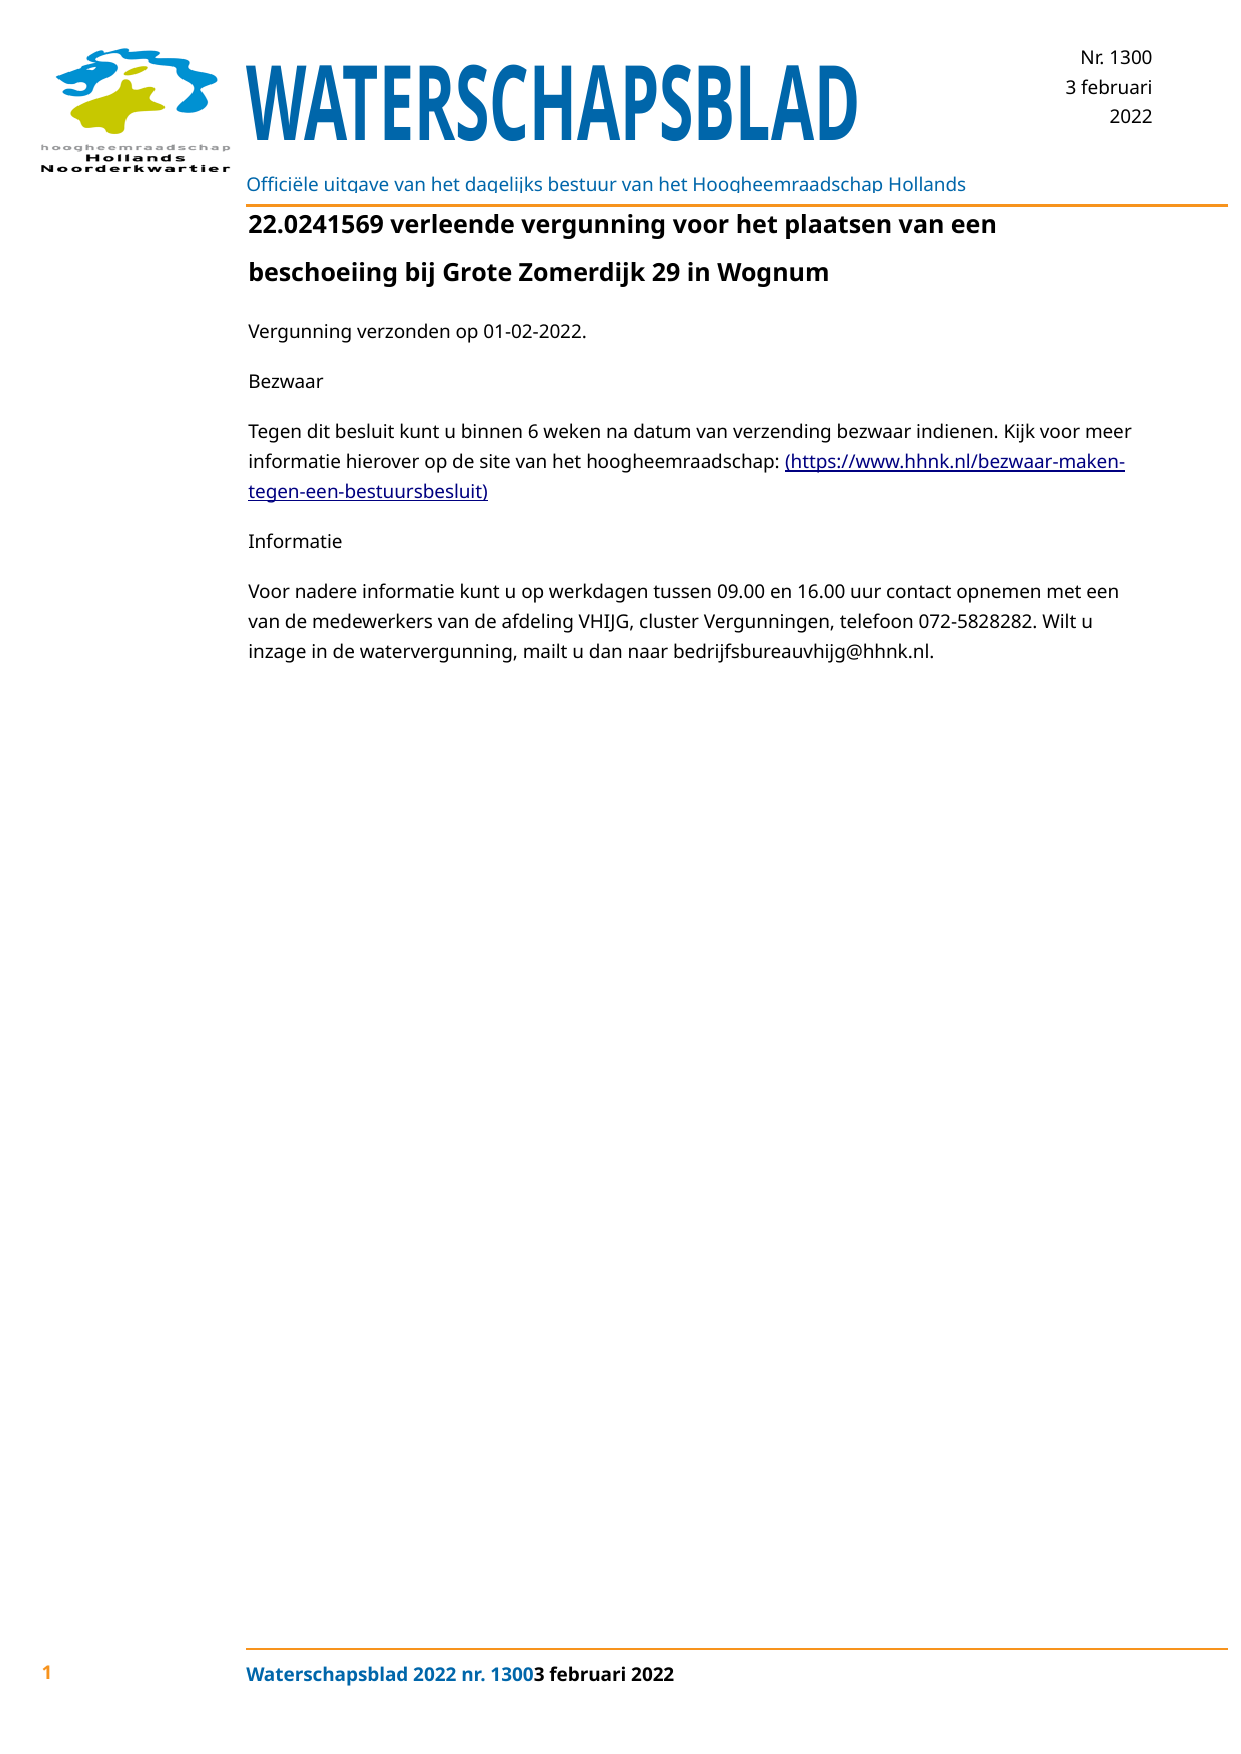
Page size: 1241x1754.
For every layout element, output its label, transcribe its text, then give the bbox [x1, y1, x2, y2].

picture [41, 47, 231, 172]
text Bezwaar [248, 368, 1152, 394]
text 22.0241569 verleende vergunning voor het plaatsen van een beschoeiing bij Grote Zomerdijk 29 in Wognum [248, 207, 1152, 288]
text Tegen dit besluit kunt u binnen 6 weken na datum van verzending bezwaar indienen. Kijk voor meer informatie hierover op de site van het hoogheemraadschap: (https://www.hhnk.nl/bezwaar-maken-tegen-een-bestuursbesluit) [248, 419, 1152, 504]
text Vergunning verzonden op 01-02-2022. [248, 318, 1152, 344]
text Informatie [248, 528, 1152, 554]
text Voor nadere informatie kunt u op werkdagen tussen 09.00 en 16.00 uur contact opnemen met een van de medewerkers van de afdeling VHIJG, cluster Vergunningen, telefoon 072-5828282. Wilt u inzage in de watervergunning, mailt u dan naar bedrijfsbureauvhijg@hhnk.nl. [248, 579, 1152, 664]
